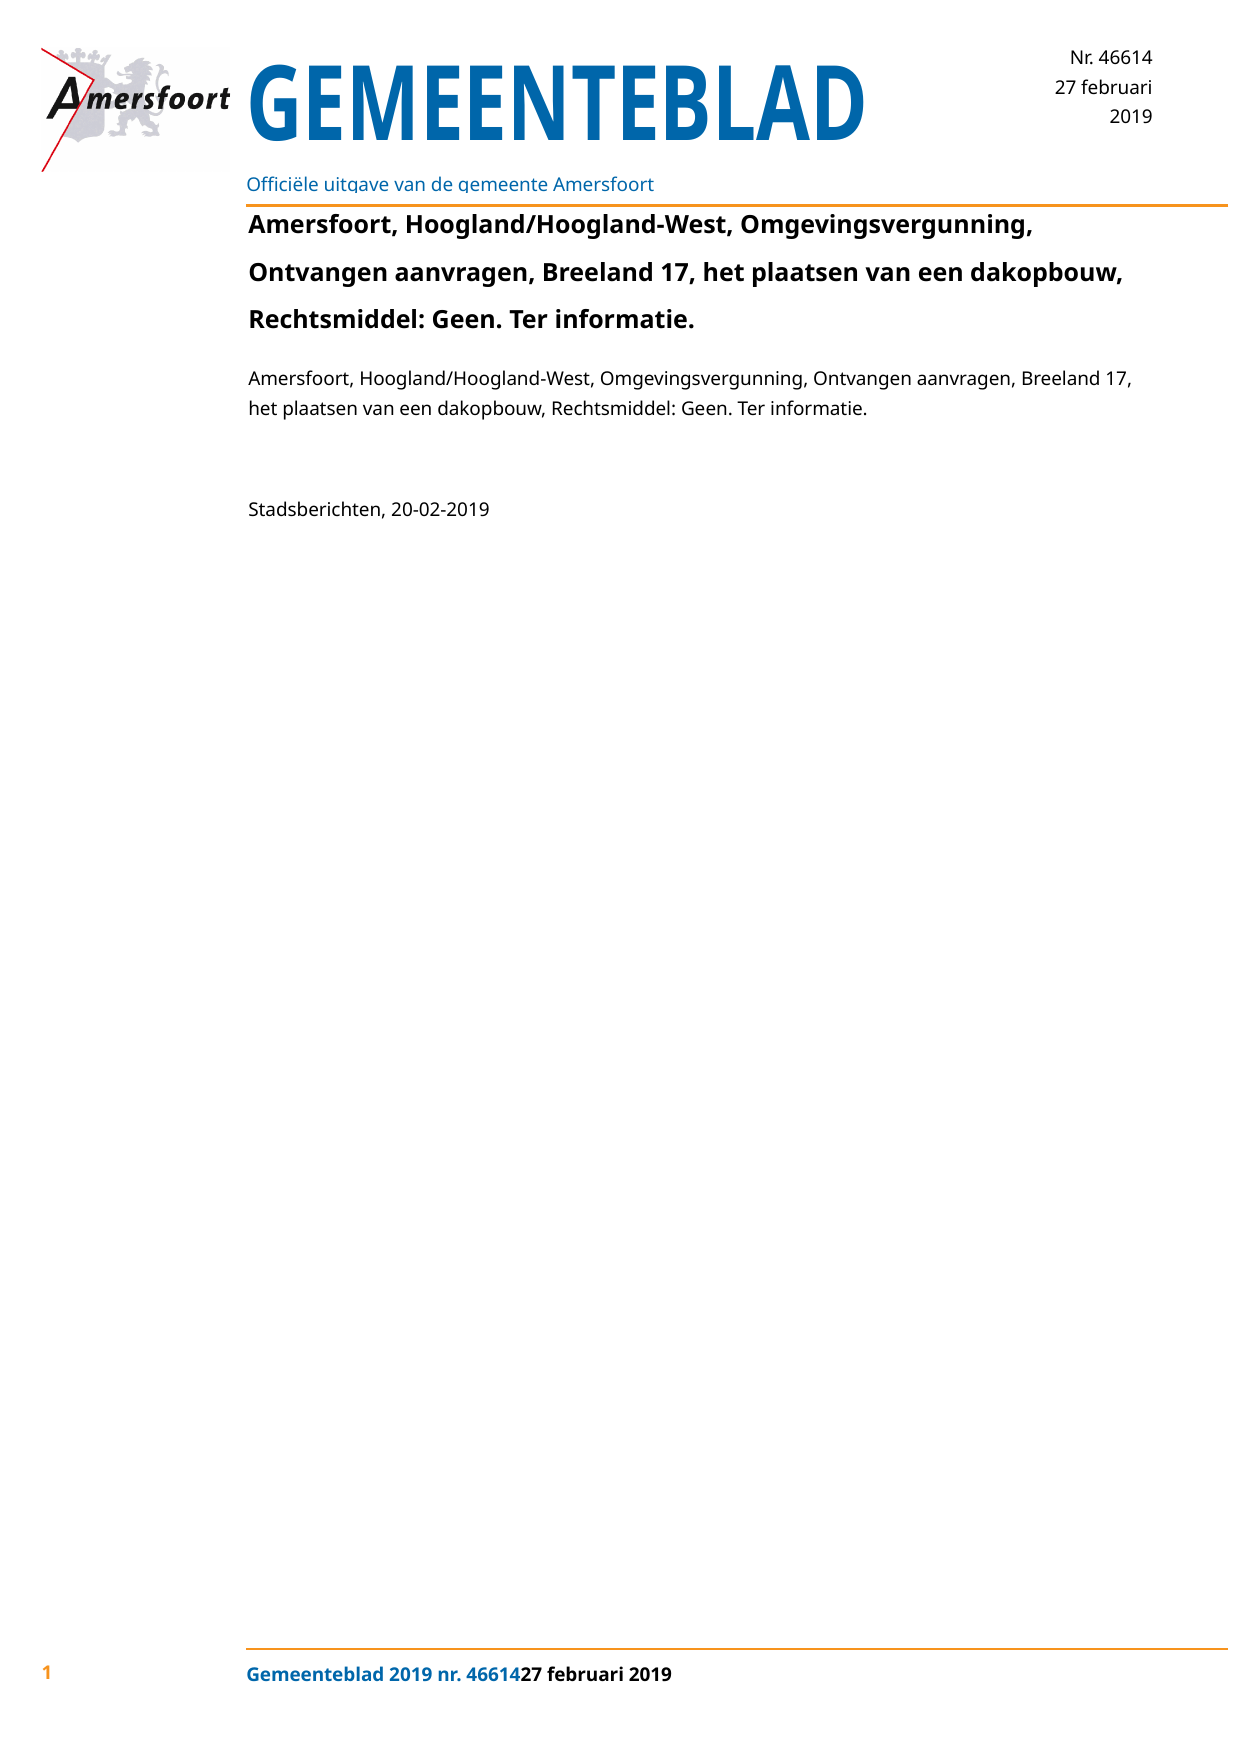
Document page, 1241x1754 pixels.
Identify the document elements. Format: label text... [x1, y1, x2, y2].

text Stadsberichten, 20-02-2019 [248, 496, 1152, 522]
text Amersfoort, Hoogland/Hoogland-West, Omgevingsvergunning, Ontvangen aanvragen, Breeland 17, het plaatsen van een dakopbouw, Rechtsmiddel: Geen. Ter informatie. [248, 207, 1152, 336]
text Amersfoort, Hoogland/Hoogland-West, Omgevingsvergunning, Ontvangen aanvragen, Breeland 17, het plaatsen van een dakopbouw, Rechtsmiddel: Geen. Ter informatie. [248, 366, 1152, 421]
picture [41, 47, 231, 172]
